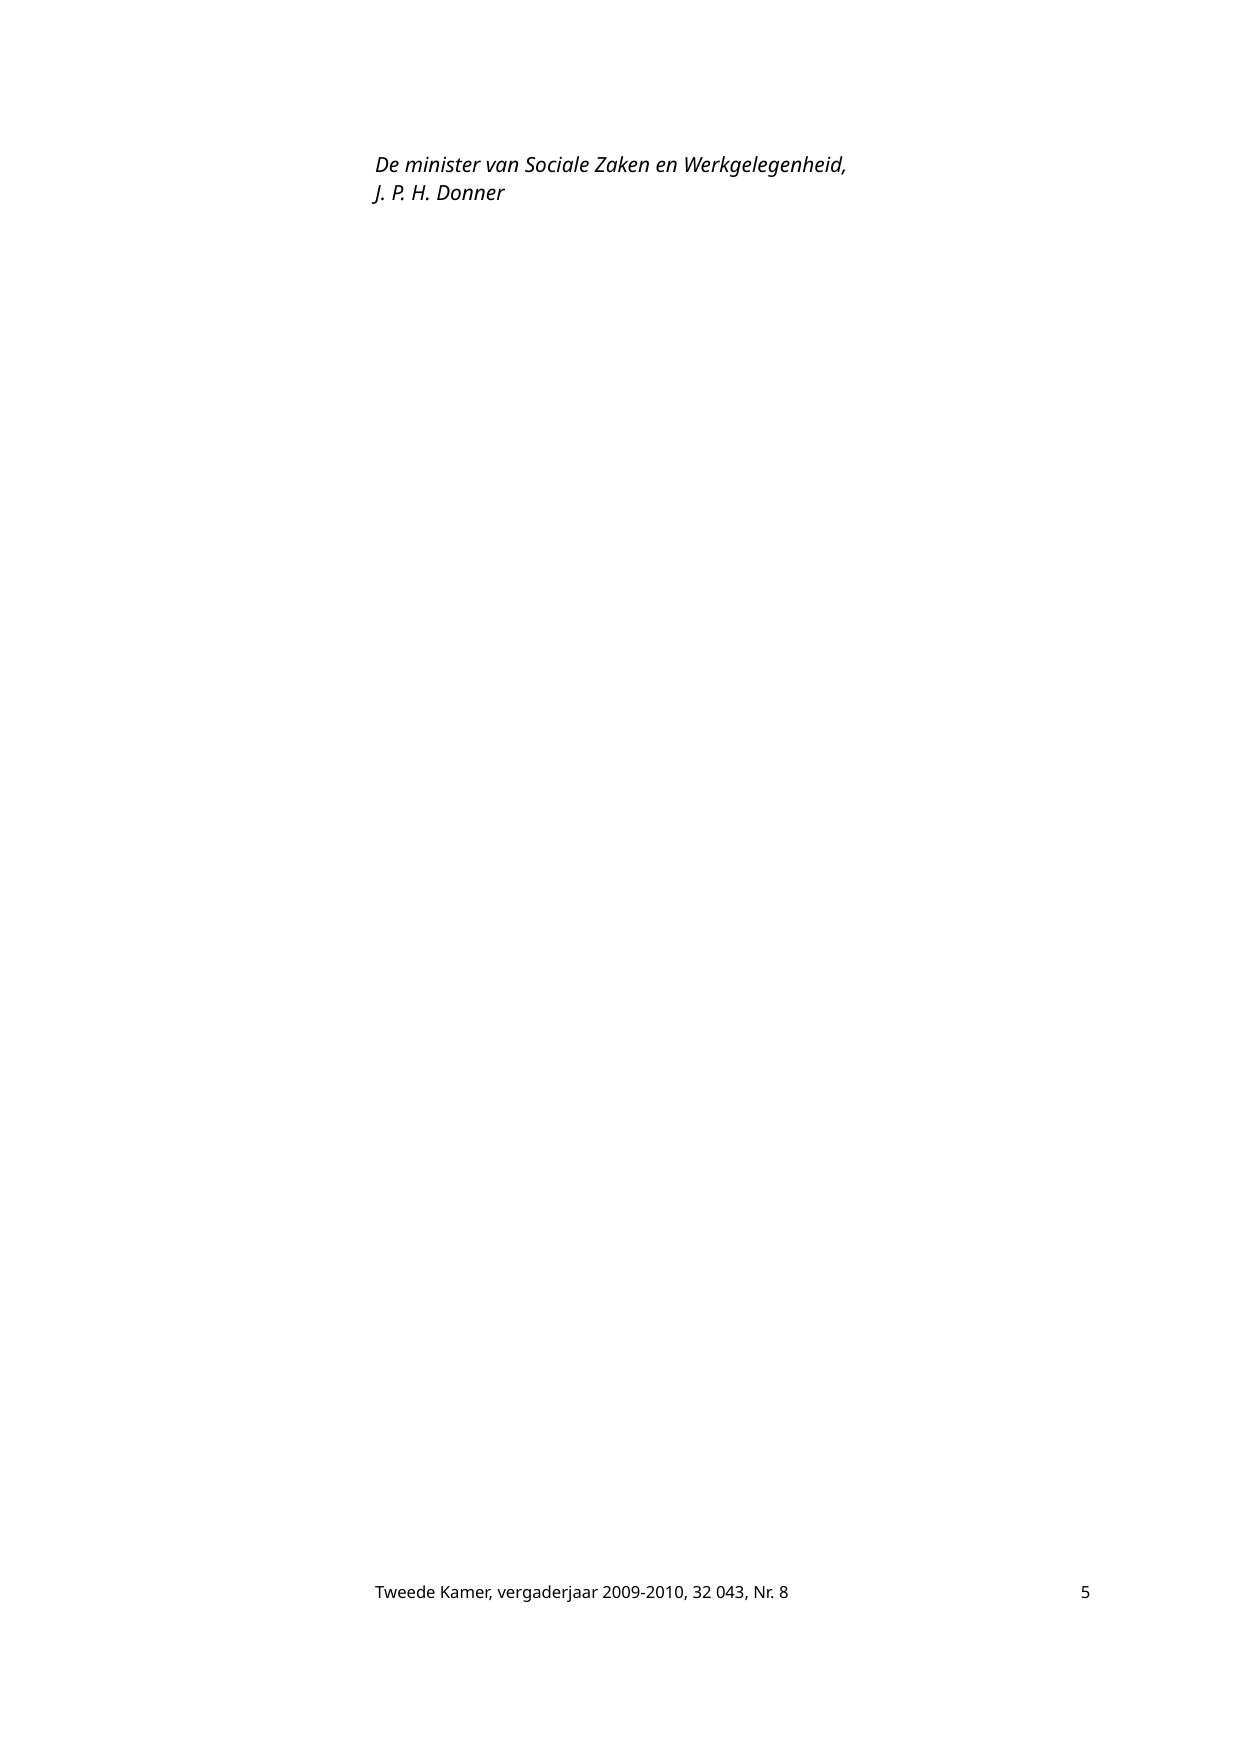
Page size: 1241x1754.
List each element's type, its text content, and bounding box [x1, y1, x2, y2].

text J. P. H. Donner [375, 178, 1090, 207]
text De minister van Sociale Zaken en Werkgelegenheid, [375, 150, 1090, 178]
